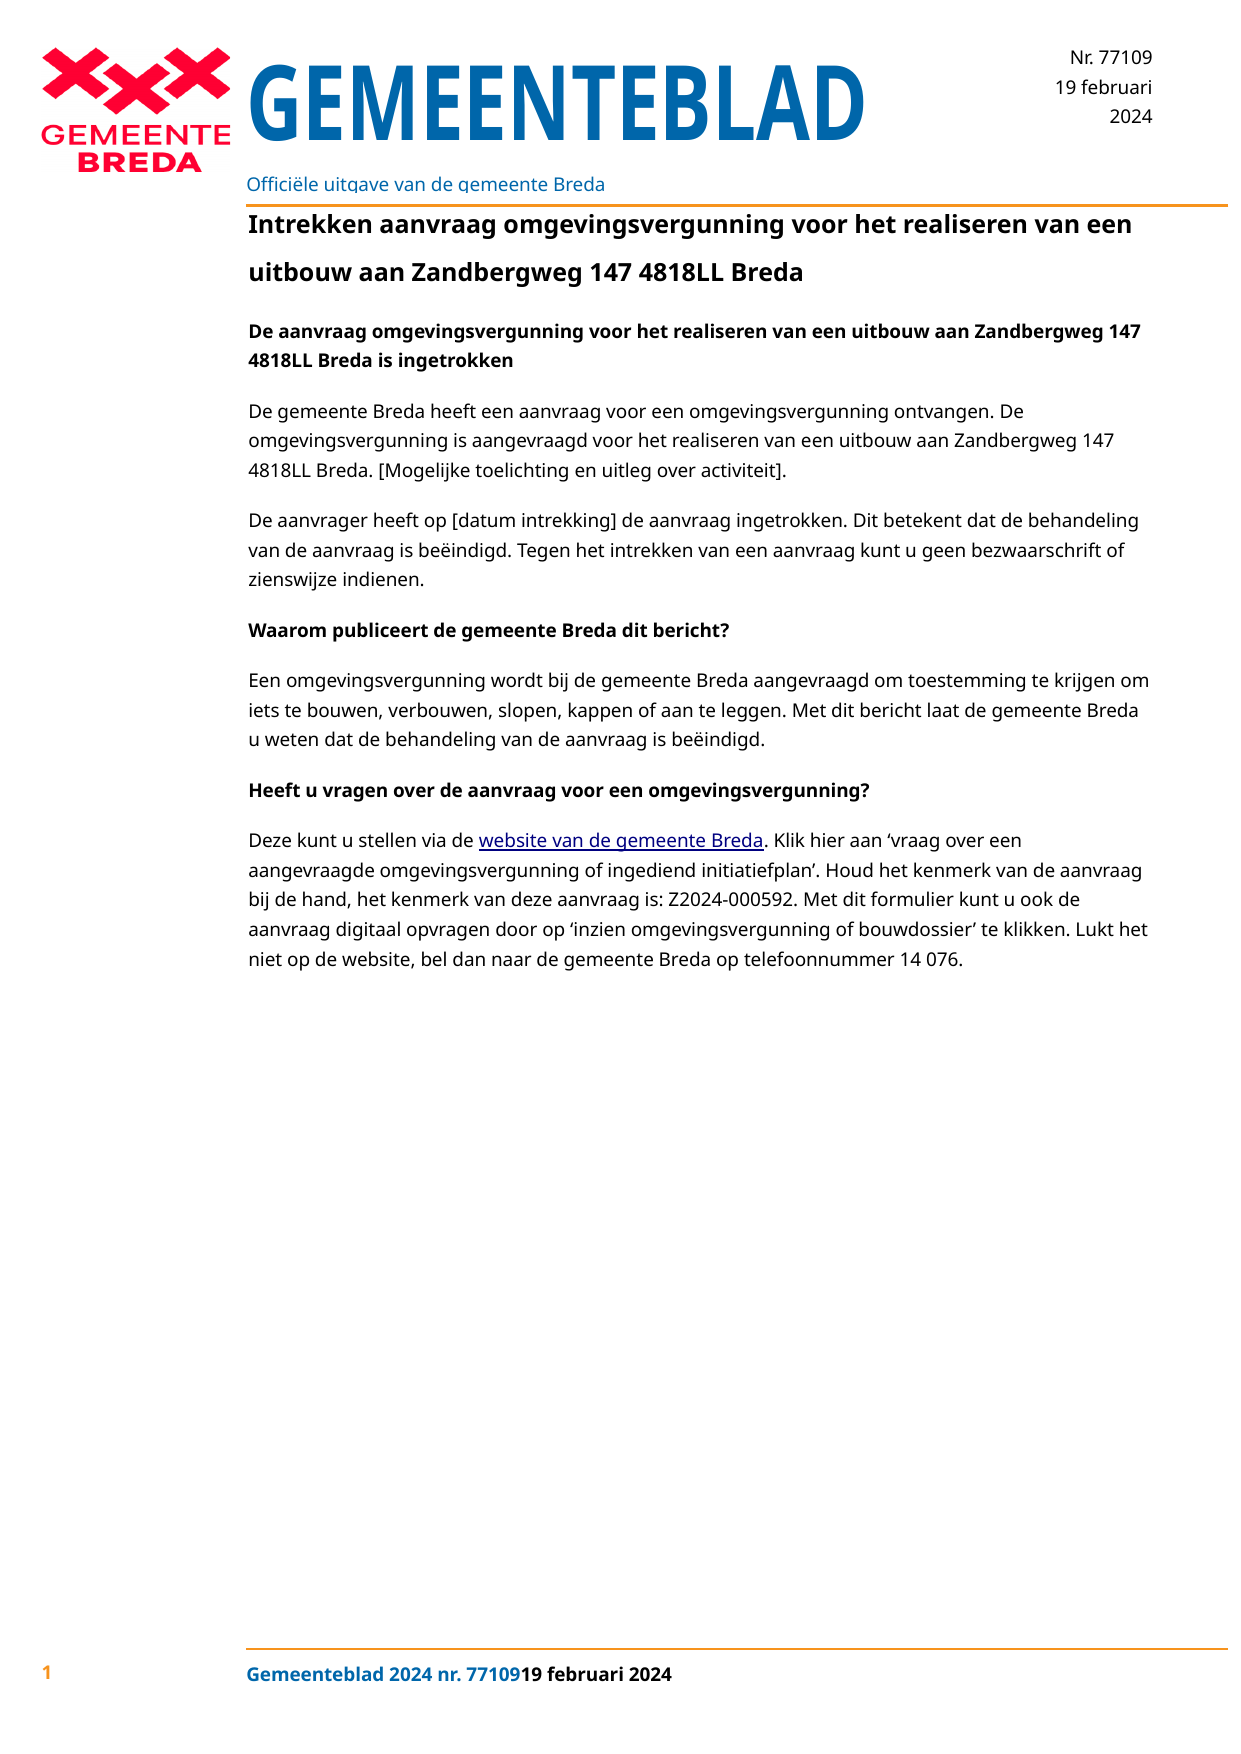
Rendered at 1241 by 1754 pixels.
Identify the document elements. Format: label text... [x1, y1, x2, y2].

text De aanvrager heeft op [datum intrekking] de aanvraag ingetrokken. Dit betekent dat de behandeling van de aanvraag is beëindigd. Tegen het intrekken van een aanvraag kunt u geen bezwaarschrift of zienswijze indienen. [248, 507, 1152, 592]
text De gemeente Breda heeft een aanvraag voor een omgevingsvergunning ontvangen. De omgevingsvergunning is aangevraagd voor het realiseren van een uitbouw aan Zandbergweg 147 4818LL Breda. [Mogelijke toelichting en uitleg over activiteit]. [248, 398, 1152, 483]
text De aanvraag omgevingsvergunning voor het realiseren van een uitbouw aan Zandbergweg 147 4818LL Breda is ingetrokken [248, 318, 1152, 373]
text Intrekken aanvraag omgevingsvergunning voor het realiseren van een uitbouw aan Zandbergweg 147 4818LL Breda [248, 207, 1152, 288]
text Deze kunt u stellen via de website van de gemeente Breda. Klik hier aan ‘vraag over een aangevraagde omgevingsvergunning of ingediend initiatiefplan’. Houd het kenmerk van de aanvraag bij de hand, het kenmerk van deze aanvraag is: Z2024-000592. Met dit formulier kunt u ook de aanvraag digitaal opvragen door op ‘inzien omgevingsvergunning of bouwdossier’ te klikken. Lukt het niet op de website, bel dan naar de gemeente Breda op telefoonnummer 14 076. [248, 827, 1152, 972]
text Heeft u vragen over de aanvraag voor een omgevingsvergunning? [248, 777, 1152, 803]
text Waarom publiceert de gemeente Breda dit bericht? [248, 617, 1152, 643]
picture [41, 47, 231, 172]
text Een omgevingsvergunning wordt bij de gemeente Breda aangevraagd om toestemming te krijgen om iets te bouwen, verbouwen, slopen, kappen of aan te leggen. Met dit bericht laat de gemeente Breda u weten dat de behandeling van de aanvraag is beëindigd. [248, 667, 1152, 752]
